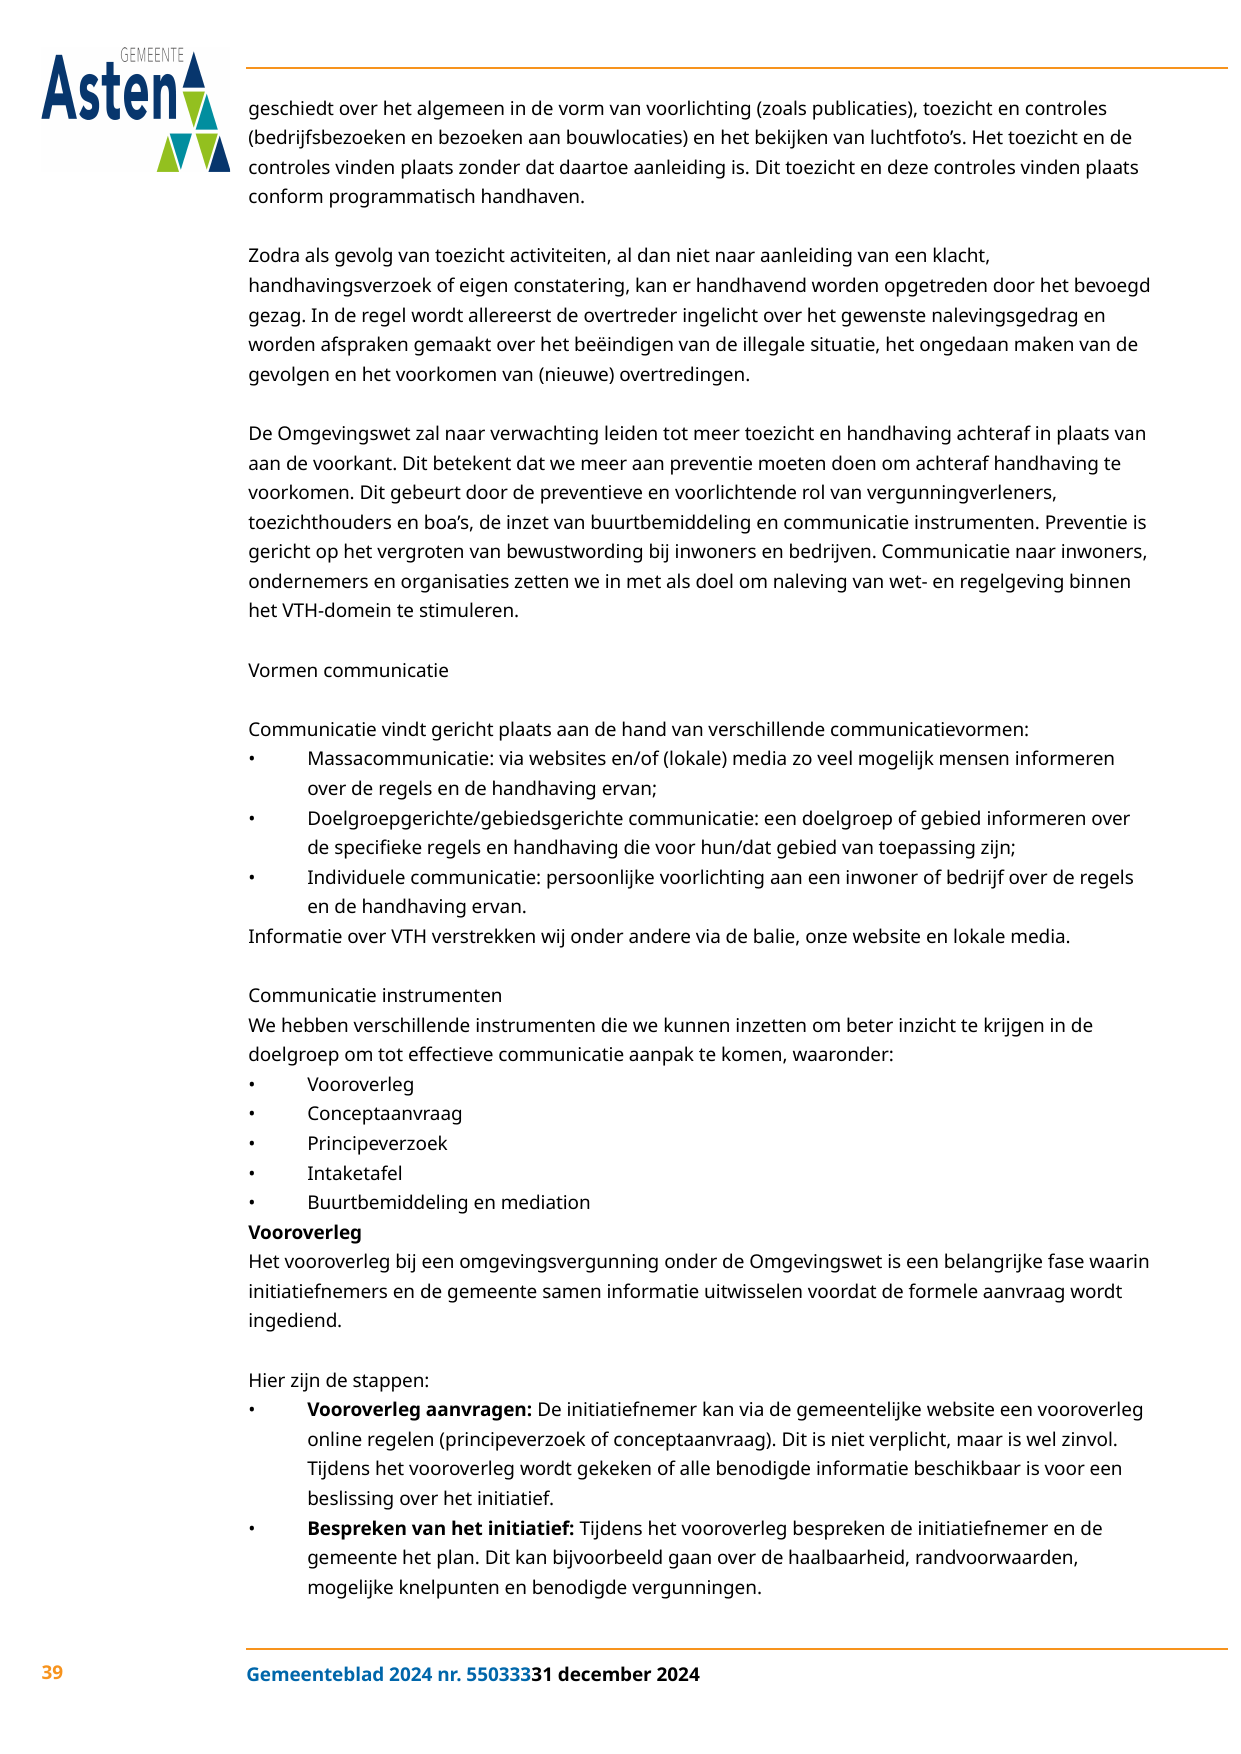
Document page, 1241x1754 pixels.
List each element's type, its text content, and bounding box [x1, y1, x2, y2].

text geschiedt over het algemeen in de vorm van voorlichting (zoals publicaties), toezicht en controles (bedrijfsbezoeken en bezoeken aan bouwlocaties) en het bekijken van luchtfoto’s. Het toezicht en de controles vinden plaats zonder dat daartoe aanleiding is. Dit toezicht en deze controles vinden plaats conform programmatisch handhaven. [248, 95, 1152, 209]
text De Omgevingswet zal naar verwachting leiden tot meer toezicht en handhaving achteraf in plaats van aan de voorkant. Dit betekent dat we meer aan preventie moeten doen om achteraf handhaving te voorkomen. Dit gebeurt door de preventieve en voorlichtende rol van vergunningverleners, toezichthouders en boa’s, de inzet van buurtbemiddeling en communicatie instrumenten. Preventie is gericht op het vergroten van bewustwording bij inwoners en bedrijven. Communicatie naar inwoners, ondernemers en organisaties zetten we in met als doel om naleving van wet- en regelgeving binnen het VTH-domein te stimuleren. [248, 420, 1152, 623]
text Communicatie vindt gericht plaats aan de hand van verschillende communicatievormen: [248, 716, 1152, 742]
text Zodra als gevolg van toezicht activiteiten, al dan niet naar aanleiding van een klacht, handhavingsverzoek of eigen constatering, kan er handhavend worden opgetreden door het bevoegd gezag. In de regel wordt allereerst de overtreder ingelicht over het gewenste nalevingsgedrag en worden afspraken gemaakt over het beëindigen van de illegale situatie, het ongedaan maken van de gevolgen en het voorkomen van (nieuwe) overtredingen. [248, 243, 1152, 387]
text Vooroverleg [248, 1219, 1152, 1245]
list Individuele communicatie: persoonlijke voorlichting aan een inwoner of bedrijf over de regels en de handhaving ervan. [248, 864, 1152, 919]
list Principeverzoek [248, 1130, 1152, 1156]
picture [41, 47, 231, 172]
list Buurtbemiddeling en mediation [248, 1189, 1152, 1215]
list Doelgroepgerichte/gebiedsgerichte communicatie: een doelgroep of gebied informeren over de specifieke regels en handhaving die voor hun/dat gebied van toepassing zijn; [248, 805, 1152, 860]
list Vooroverleg aanvragen: De initiatiefnemer kan via de gemeentelijke website een vooroverleg online regelen (principeverzoek of conceptaanvraag). Dit is niet verplicht, maar is wel zinvol. Tijdens het vooroverleg wordt gekeken of alle benodigde informatie beschikbaar is voor een beslissing over het initiatief. [248, 1396, 1152, 1511]
text Informatie over VTH verstrekken wij onder andere via de balie, onze website en lokale media. [248, 923, 1152, 949]
list Vooroverleg [248, 1071, 1152, 1097]
text Vormen communicatie [248, 657, 1152, 683]
list Intaketafel [248, 1160, 1152, 1186]
text Het vooroverleg bij een omgevingsvergunning onder de Omgevingswet is een belangrijke fase waarin initiatiefnemers en de gemeente samen informatie uitwisselen voordat de formele aanvraag wordt ingediend. [248, 1248, 1152, 1333]
text Hier zijn de stappen: [248, 1367, 1152, 1393]
list Bespreken van het initiatief: Tijdens het vooroverleg bespreken de initiatiefnemer en de gemeente het plan. Dit kan bijvoorbeeld gaan over de haalbaarheid, randvoorwaarden, mogelijke knelpunten en benodigde vergunningen. [248, 1515, 1152, 1600]
list Conceptaanvraag [248, 1101, 1152, 1126]
list Massacommunicatie: via websites en/of (lokale) media zo veel mogelijk mensen informeren over de regels en de handhaving ervan; [248, 746, 1152, 801]
text We hebben verschillende instrumenten die we kunnen inzetten om beter inzicht te krijgen in de doelgroep om tot effectieve communicatie aanpak te komen, waaronder: [248, 1012, 1152, 1067]
text Communicatie instrumenten [248, 982, 1152, 1008]
